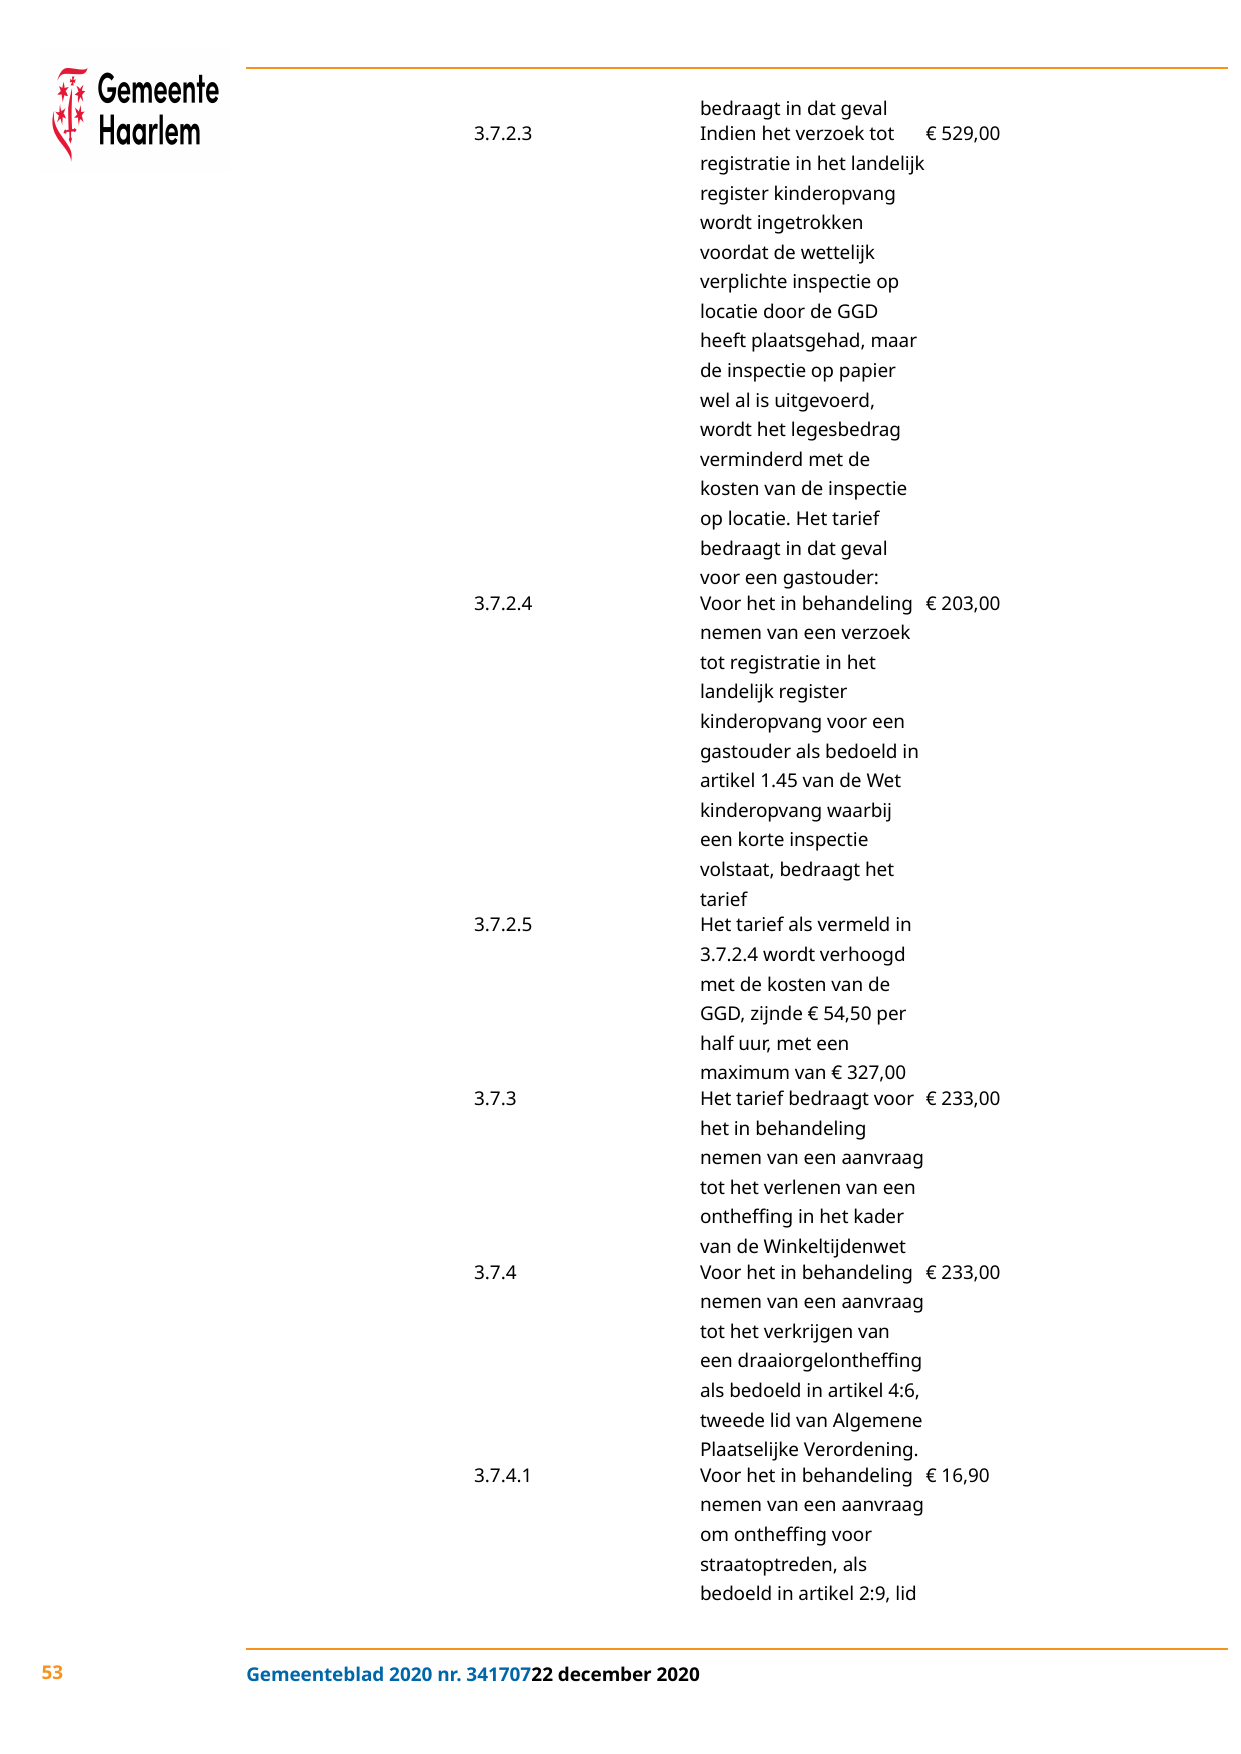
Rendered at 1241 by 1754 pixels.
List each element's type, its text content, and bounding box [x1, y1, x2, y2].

table_cell 3.7.2.5 [474, 912, 700, 1085]
table_cell € 233,00 [926, 1259, 1152, 1462]
table_cell [926, 95, 1152, 121]
table_cell [248, 912, 474, 1085]
table_cell [248, 1462, 474, 1606]
table_cell Indien het verzoek tot registratie in het landelijk register kinderopvang wordt ingetrokken voordat de wettelijk verplichte inspectie op locatie door de GGD heeft plaatsgehad, maar de inspectie op papier wel al is uitgevoerd, wordt het legesbedrag verminderd met de kosten van de inspectie op locatie. Het tarief bedraagt in dat geval voor een gastouder: [700, 121, 926, 590]
table_cell [248, 121, 474, 590]
table_cell [248, 95, 474, 121]
table_cell € 16,90 [926, 1462, 1152, 1606]
picture [41, 47, 231, 172]
table_cell [926, 912, 1152, 1085]
table_cell 3.7.3 [474, 1085, 700, 1259]
table_cell Voor het in behandeling nemen van een verzoek tot registratie in het landelijk register kinderopvang voor een gastouder als bedoeld in artikel 1.45 van de Wet kinderopvang waarbij een korte inspectie volstaat, bedraagt het tarief [700, 590, 926, 912]
table_cell Voor het in behandeling nemen van een aanvraag tot het verkrijgen van een draaiorgelontheffing als bedoeld in artikel 4:6, tweede lid van Algemene Plaatselijke Verordening. [700, 1259, 926, 1462]
table_cell bedraagt in dat geval [700, 95, 926, 121]
table_cell [248, 1085, 474, 1259]
table_cell Het tarief bedraagt voor het in behandeling nemen van een aanvraag tot het verlenen van een ontheffing in het kader van de Winkeltijdenwet [700, 1085, 926, 1259]
table_cell Het tarief als vermeld in 3.7.2.4 wordt verhoogd met de kosten van de GGD, zijnde € 54,50 per half uur, met een maximum van € 327,00 [700, 912, 926, 1085]
table_cell Voor het in behandeling nemen van een aanvraag om ontheffing voor straatoptreden, als bedoeld in artikel 2:9, lid [700, 1462, 926, 1606]
table_cell € 529,00 [926, 121, 1152, 590]
table_cell 3.7.4 [474, 1259, 700, 1462]
table_cell [474, 95, 700, 121]
table_cell € 233,00 [926, 1085, 1152, 1259]
table_cell € 203,00 [926, 590, 1152, 912]
table_cell [248, 1259, 474, 1462]
table_cell 3.7.2.3 [474, 121, 700, 590]
table_cell 3.7.2.4 [474, 590, 700, 912]
table_cell 3.7.4.1 [474, 1462, 700, 1606]
table_cell [248, 590, 474, 912]
